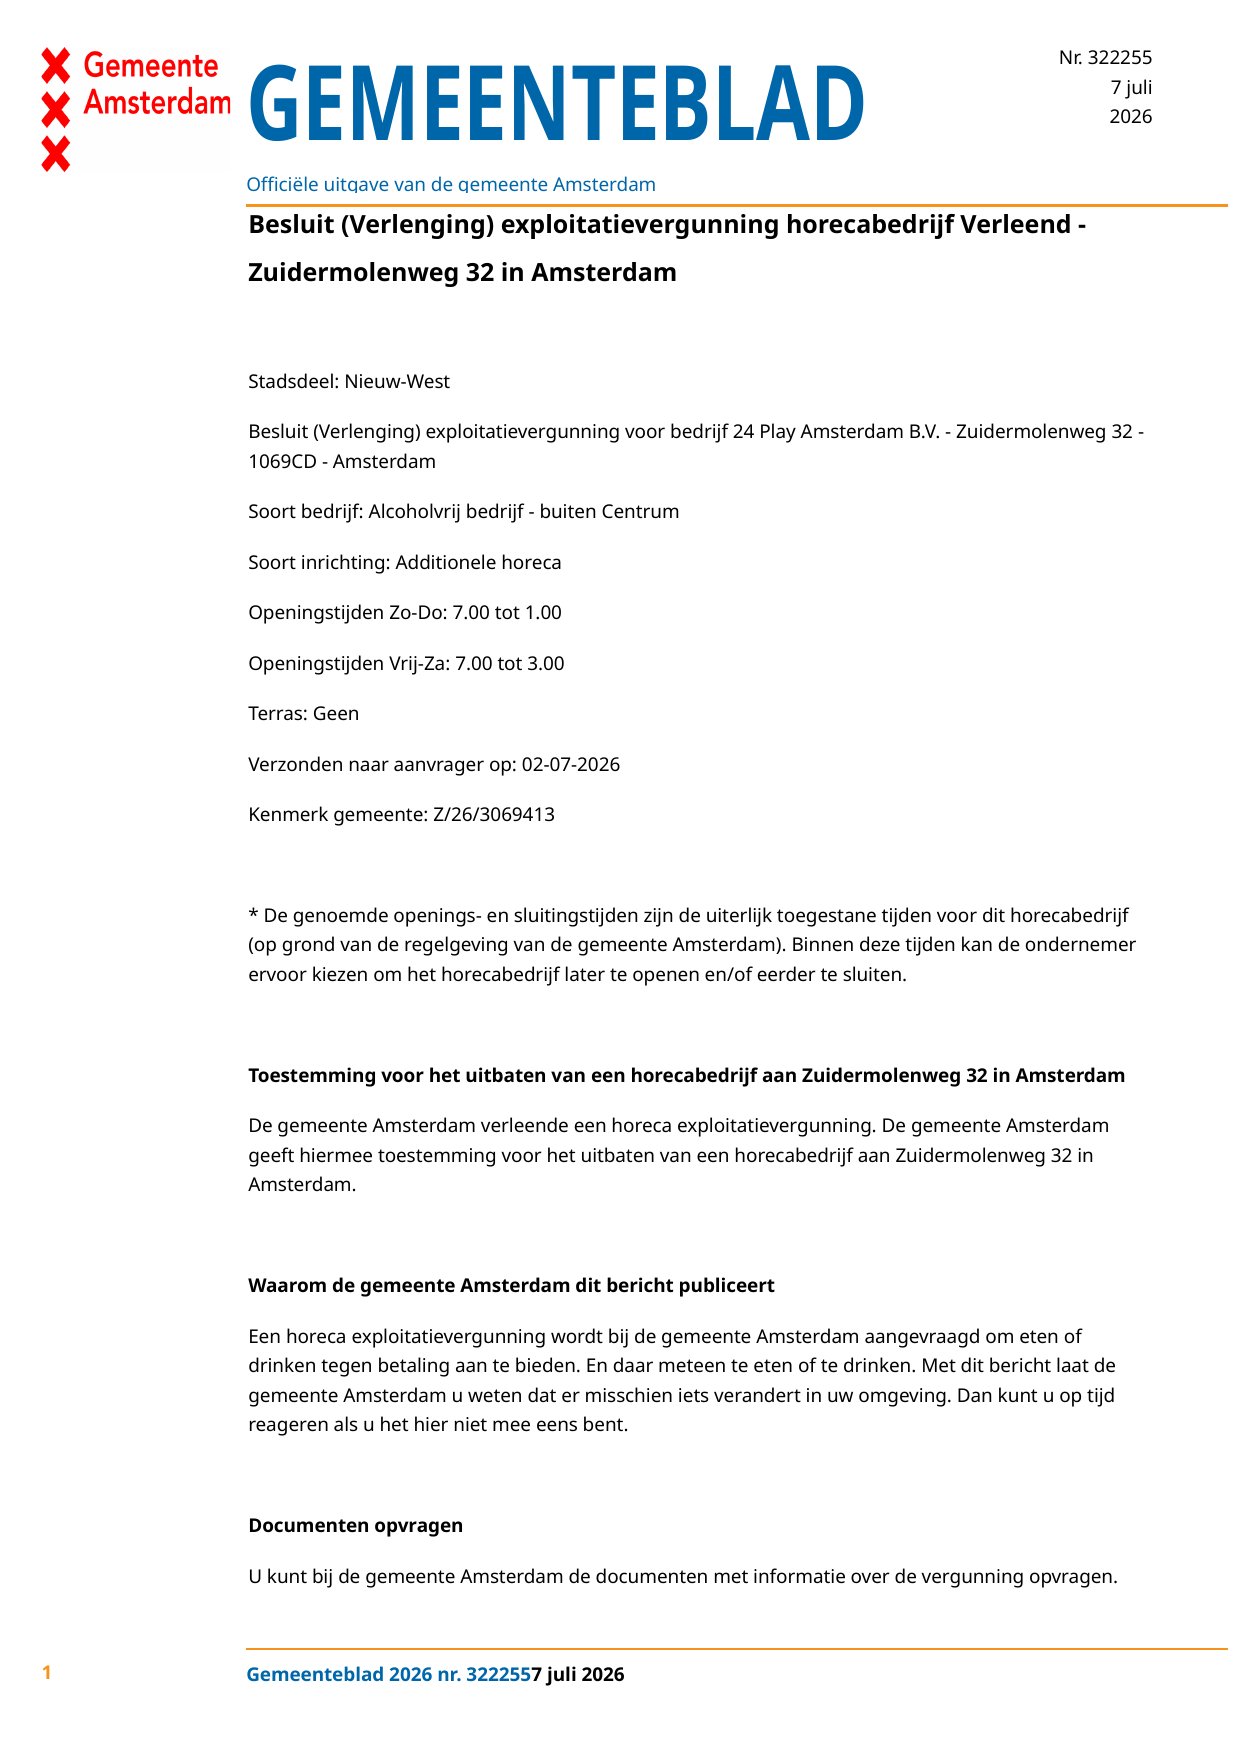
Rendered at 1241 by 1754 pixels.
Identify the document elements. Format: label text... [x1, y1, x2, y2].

picture [41, 47, 231, 172]
text Documenten opvragen [248, 1512, 1152, 1538]
text Besluit (Verlenging) exploitatievergunning voor bedrijf 24 Play Amsterdam B.V. - Zuidermolenweg 32 - 1069CD - Amsterdam [248, 419, 1152, 474]
text Terras: Geen [248, 700, 1152, 726]
text De gemeente Amsterdam verleende een horeca exploitatievergunning. De gemeente Amsterdam geeft hiermee toestemming voor het uitbaten van een horecabedrijf aan Zuidermolenweg 32 in Amsterdam. [248, 1112, 1152, 1197]
text Verzonden naar aanvrager op: 02-07-2026 [248, 751, 1152, 777]
text Een horeca exploitatievergunning wordt bij de gemeente Amsterdam aangevraagd om eten of drinken tegen betaling aan te bieden. En daar meteen te eten of te drinken. Met dit bericht laat de gemeente Amsterdam u weten dat er misschien iets verandert in uw omgeving. Dan kunt u op tijd reageren als u het hier niet mee eens bent. [248, 1323, 1152, 1437]
text Openingstijden Vrij-Za: 7.00 tot 3.00 [248, 650, 1152, 676]
text Soort inrichting: Additionele horeca [248, 549, 1152, 575]
text Stadsdeel: Nieuw-West [248, 368, 1152, 394]
text Soort bedrijf: Alcoholvrij bedrijf - buiten Centrum [248, 499, 1152, 524]
text Waarom de gemeente Amsterdam dit bericht publiceert [248, 1272, 1152, 1298]
text * De genoemde openings- en sluitingstijden zijn de uiterlijk toegestane tijden voor dit horecabedrijf (op grond van de regelgeving van de gemeente Amsterdam). Binnen deze tijden kan de ondernemer ervoor kiezen om het horecabedrijf later te openen en/of eerder te sluiten. [248, 902, 1152, 987]
text Besluit (Verlenging) exploitatievergunning horecabedrijf Verleend - Zuidermolenweg 32 in Amsterdam [248, 207, 1152, 288]
text Toestemming voor het uitbaten van een horecabedrijf aan Zuidermolenweg 32 in Amsterdam [248, 1062, 1152, 1088]
text U kunt bij de gemeente Amsterdam de documenten met informatie over de vergunning opvragen. [248, 1563, 1152, 1589]
text Openingstijden Zo-Do: 7.00 tot 1.00 [248, 599, 1152, 625]
text Kenmerk gemeente: Z/26/3069413 [248, 801, 1152, 827]
